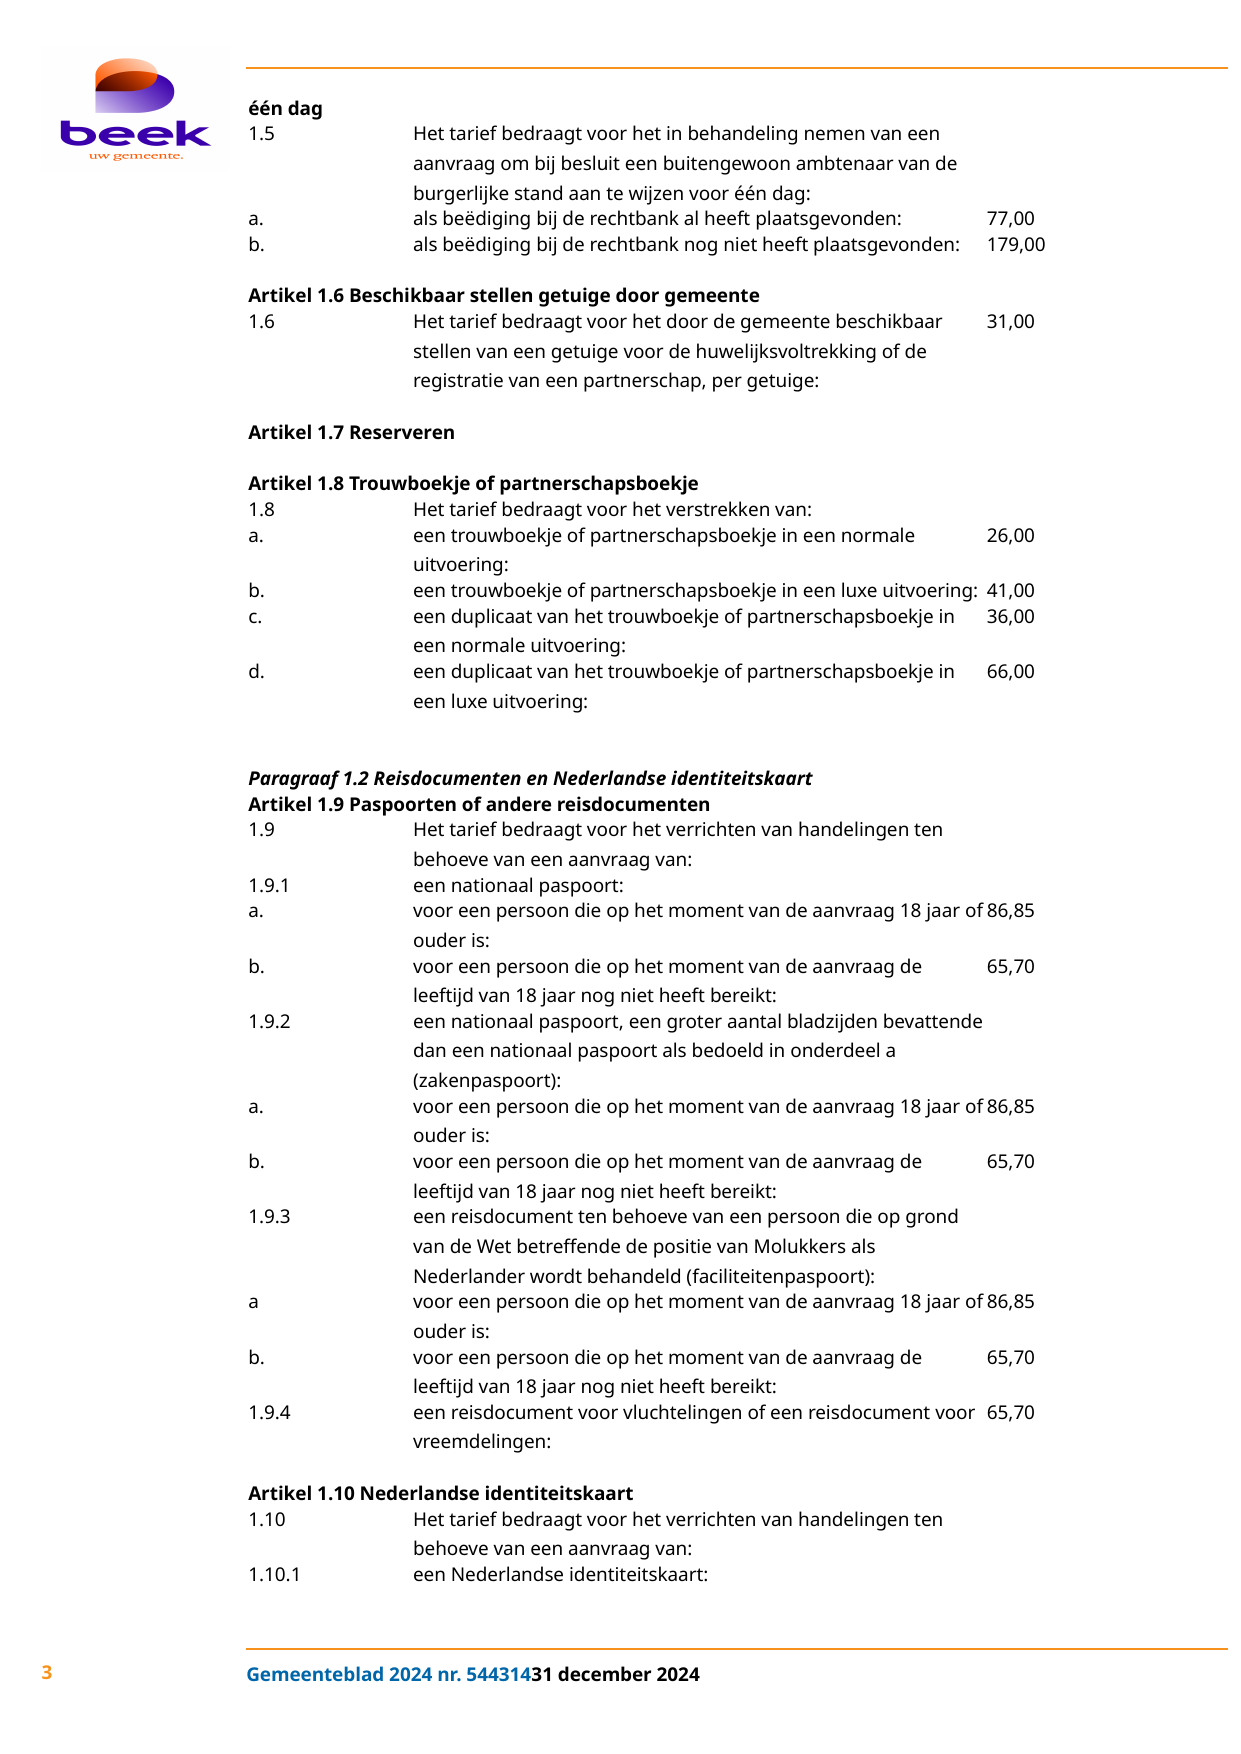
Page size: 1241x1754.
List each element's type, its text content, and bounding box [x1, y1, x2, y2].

table_cell voor een persoon die op het moment van de aanvraag 18 jaar of ouder is: [413, 1093, 987, 1148]
table_cell 1.9.3 [248, 1204, 413, 1288]
table_cell 1.9 [248, 816, 413, 872]
table_cell Het tarief bedraagt voor het verrichten van handelingen ten behoeve van een aanvraag van: [413, 816, 987, 872]
table_cell 66,00 [987, 658, 1152, 713]
table_cell [987, 393, 1152, 419]
table_cell [987, 470, 1152, 496]
table_cell Artikel 1.10 Nederlandse identiteitskaart [248, 1480, 987, 1506]
table_cell als beëdiging bij de rechtbank al heeft plaatsgevonden: [413, 205, 987, 231]
table_cell [987, 283, 1152, 308]
table_cell 86,85 [987, 898, 1152, 953]
table_cell [987, 1480, 1152, 1506]
table_cell een reisdocument voor vluchtelingen of een reisdocument voor vreemdelingen: [413, 1399, 987, 1454]
table_cell [987, 257, 1152, 283]
table_cell 1.6 [248, 308, 413, 393]
table_cell [413, 739, 987, 765]
table_cell [987, 1008, 1152, 1093]
table_cell [987, 1506, 1152, 1561]
table_cell Artikel 1.9 Paspoorten of andere reisdocumenten [248, 791, 987, 816]
table_cell voor een persoon die op het moment van de aanvraag de leeftijd van 18 jaar nog niet heeft bereikt: [413, 1344, 987, 1399]
table_cell 65,70 [987, 953, 1152, 1008]
table_cell 1.9.2 [248, 1008, 413, 1093]
table_cell a. [248, 205, 413, 231]
table_cell [248, 393, 413, 419]
table_cell een duplicaat van het trouwboekje of partnerschapsboekje in een normale uitvoering: [413, 603, 987, 658]
table_cell [987, 1204, 1152, 1288]
table_cell [248, 739, 413, 765]
table_cell a. [248, 522, 413, 577]
table_cell Artikel 1.8 Trouwboekje of partnerschapsboekje [248, 470, 987, 496]
table_cell 31,00 [987, 308, 1152, 393]
table_cell b. [248, 1344, 413, 1399]
table_cell een duplicaat van het trouwboekje of partnerschapsboekje in een luxe uitvoering: [413, 658, 987, 713]
table_cell [248, 714, 413, 739]
table_cell b. [248, 1148, 413, 1204]
table_cell [413, 393, 987, 419]
table_cell Artikel 1.7 Reserveren [248, 419, 987, 445]
table_cell [987, 445, 1152, 470]
table_cell een reisdocument ten behoeve van een persoon die op grond van de Wet betreffende de positie van Molukkers als Nederlander wordt behandeld (faciliteitenpaspoort): [413, 1204, 987, 1288]
table_cell [248, 1455, 413, 1480]
table_cell [987, 121, 1152, 205]
table_cell a. [248, 898, 413, 953]
table_cell [987, 791, 1152, 816]
table_cell [413, 445, 987, 470]
table_cell 86,85 [987, 1093, 1152, 1148]
table_cell Artikel 1.6 Beschikbaar stellen getuige door gemeente [248, 283, 987, 308]
table_cell 1.5 [248, 121, 413, 205]
table_cell 26,00 [987, 522, 1152, 577]
table_cell 41,00 [987, 577, 1152, 603]
table_cell een nationaal paspoort: [413, 872, 987, 897]
table_cell a. [248, 1093, 413, 1148]
table_cell [413, 1455, 987, 1480]
table_cell a [248, 1289, 413, 1344]
table_cell b. [248, 953, 413, 1008]
table_cell een trouwboekje of partnerschapsboekje in een normale uitvoering: [413, 522, 987, 577]
table_cell Het tarief bedraagt voor het verrichten van handelingen ten behoeve van een aanvraag van: [413, 1506, 987, 1561]
table_cell 36,00 [987, 603, 1152, 658]
table_cell [987, 419, 1152, 445]
table_cell Het tarief bedraagt voor het in behandeling nemen van een aanvraag om bij besluit een buitengewoon ambtenaar van de burgerlijke stand aan te wijzen voor één dag: [413, 121, 987, 205]
table_cell 179,00 [987, 231, 1152, 257]
table_cell 1.10 [248, 1506, 413, 1561]
table_cell 86,85 [987, 1289, 1152, 1344]
table_cell [987, 1455, 1152, 1480]
table_cell 65,70 [987, 1344, 1152, 1399]
table_cell 65,70 [987, 1399, 1152, 1454]
table_cell als beëdiging bij de rechtbank nog niet heeft plaatsgevonden: [413, 231, 987, 257]
table_cell b. [248, 577, 413, 603]
table_cell [987, 95, 1152, 121]
table_cell een Nederlandse identiteitskaart: [413, 1561, 987, 1587]
table_cell b. [248, 231, 413, 257]
table_cell [987, 765, 1152, 791]
table_cell 77,00 [987, 205, 1152, 231]
table_cell [413, 714, 987, 739]
table_cell [987, 739, 1152, 765]
table_cell Het tarief bedraagt voor het verstrekken van: [413, 496, 987, 522]
table_cell voor een persoon die op het moment van de aanvraag de leeftijd van 18 jaar nog niet heeft bereikt: [413, 953, 987, 1008]
table_cell [248, 445, 413, 470]
table_cell [248, 257, 413, 283]
table_cell [413, 257, 987, 283]
table_cell [987, 1561, 1152, 1587]
table_cell c. [248, 603, 413, 658]
table_cell Het tarief bedraagt voor het door de gemeente beschikbaar stellen van een getuige voor de huwelijksvoltrekking of de registratie van een partnerschap, per getuige: [413, 308, 987, 393]
table_cell 1.8 [248, 496, 413, 522]
table_cell [987, 816, 1152, 872]
table_cell 1.10.1 [248, 1561, 413, 1587]
picture [41, 47, 231, 172]
table_cell een nationaal paspoort, een groter aantal bladzijden bevattende dan een nationaal paspoort als bedoeld in onderdeel a (zakenpaspoort): [413, 1008, 987, 1093]
table_cell d. [248, 658, 413, 713]
table_cell voor een persoon die op het moment van de aanvraag 18 jaar of ouder is: [413, 898, 987, 953]
table_cell voor een persoon die op het moment van de aanvraag de leeftijd van 18 jaar nog niet heeft bereikt: [413, 1148, 987, 1204]
table_cell 1.9.4 [248, 1399, 413, 1454]
table_cell [987, 714, 1152, 739]
table_cell [987, 496, 1152, 522]
table_cell 1.9.1 [248, 872, 413, 897]
table_cell één dag [248, 95, 987, 121]
table_cell Paragraaf 1.2 Reisdocumenten en Nederlandse identiteitskaart [248, 765, 987, 791]
table_cell een trouwboekje of partnerschapsboekje in een luxe uitvoering: [413, 577, 987, 603]
table_cell voor een persoon die op het moment van de aanvraag 18 jaar of ouder is: [413, 1289, 987, 1344]
table_cell 65,70 [987, 1148, 1152, 1204]
table_cell [987, 872, 1152, 897]
